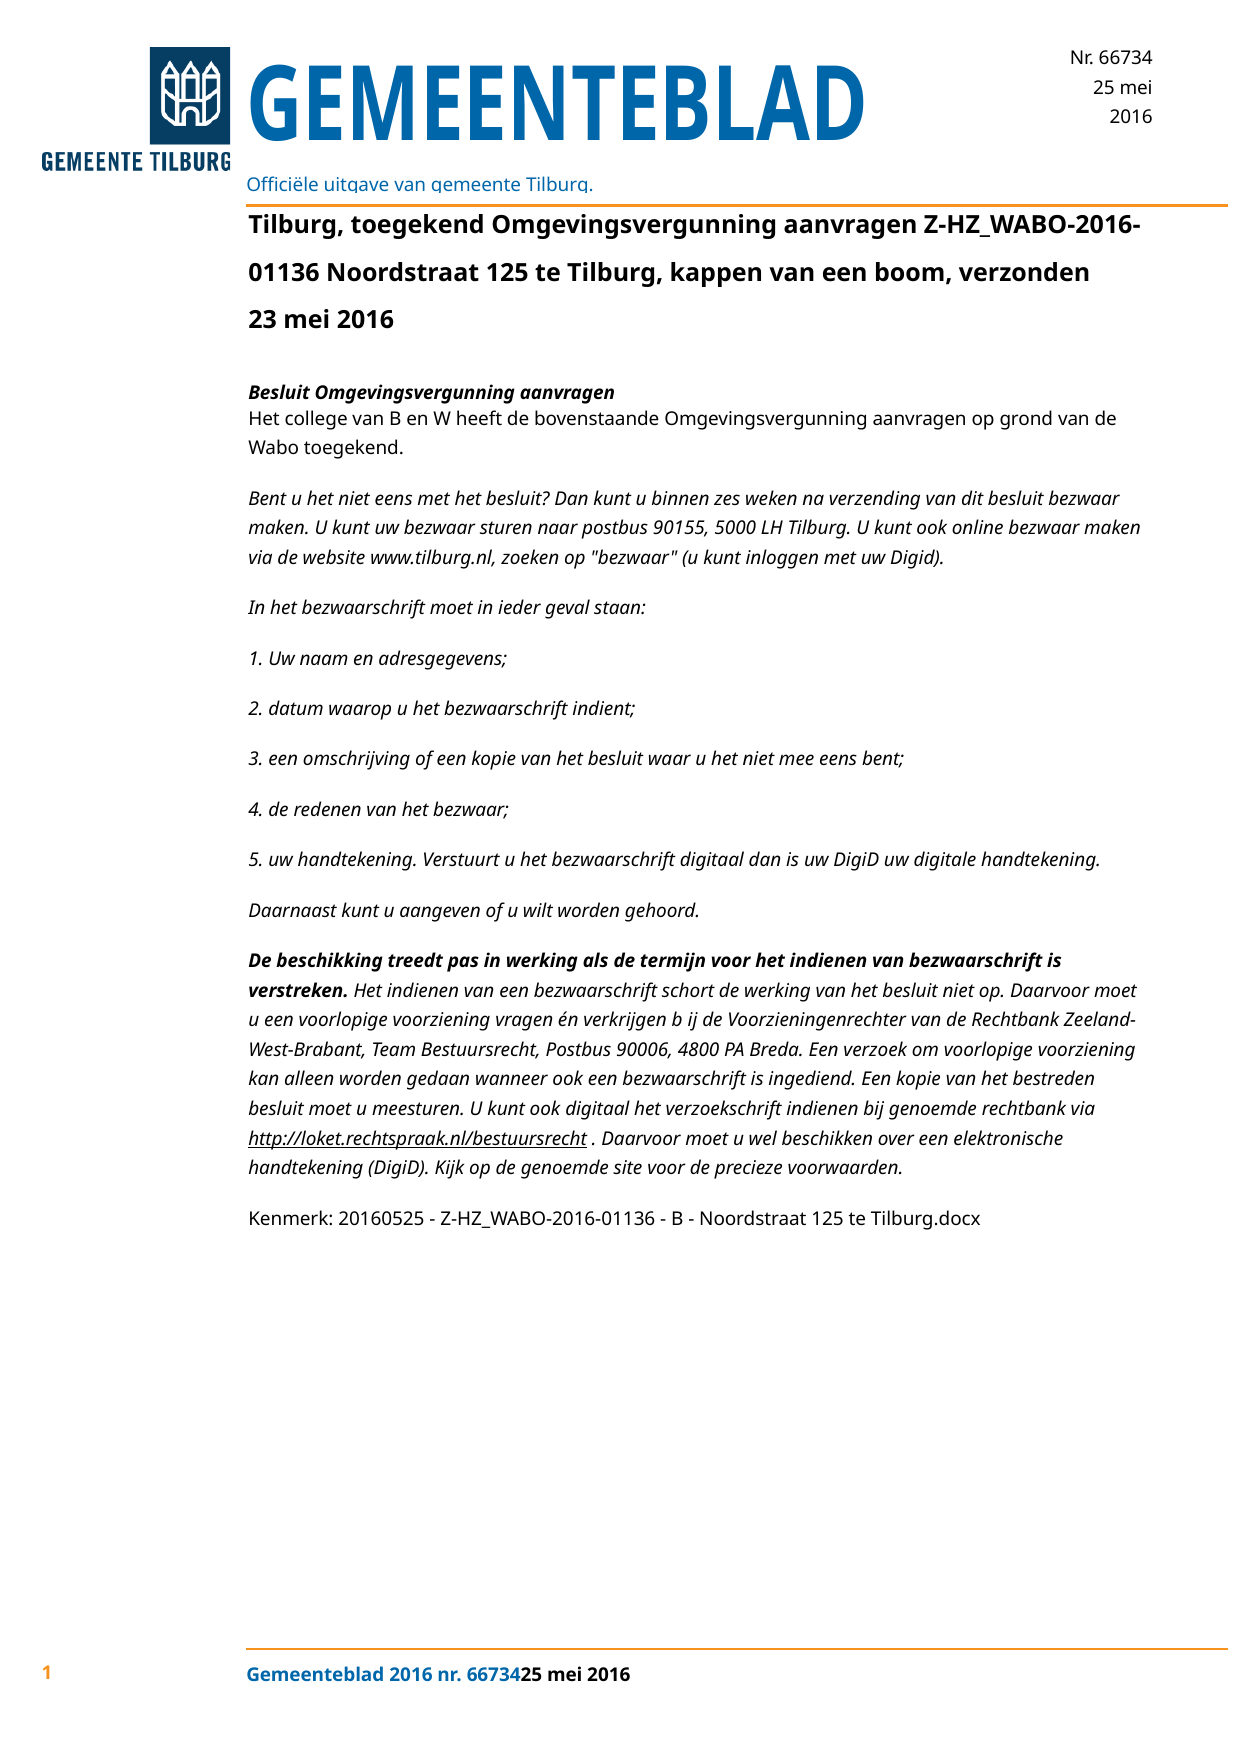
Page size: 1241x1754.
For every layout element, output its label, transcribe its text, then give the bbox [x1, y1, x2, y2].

text Daarnaast kunt u aangeven of u wilt worden gehoord. [248, 897, 1152, 923]
text 1. Uw naam en adresgegevens; [248, 645, 1152, 671]
text Tilburg, toegekend Omgevingsvergunning aanvragen Z-HZ_WABO-2016-01136 Noordstraat 125 te Tilburg, kappen van een boom, verzonden 23 mei 2016 [248, 207, 1152, 336]
text Het college van B en W heeft de bovenstaande Omgevingsvergunning aanvragen op grond van de Wabo toegekend. [248, 405, 1152, 460]
picture [41, 47, 231, 172]
text 2. datum waarop u het bezwaarschrift indient; [248, 695, 1152, 721]
text 5. uw handtekening. Verstuurt u het bezwaarschrift digitaal dan is uw DigiD uw digitale handtekening. [248, 846, 1152, 872]
text Besluit Omgevingsvergunning aanvragen [248, 379, 1152, 405]
text 4. de redenen van het bezwaar; [248, 796, 1152, 822]
text In het bezwaarschrift moet in ieder geval staan: [248, 594, 1152, 620]
text Bent u het niet eens met het besluit? Dan kunt u binnen zes weken na verzending van dit besluit bezwaar maken. U kunt uw bezwaar sturen naar postbus 90155, 5000 LH Tilburg. U kunt ook online bezwaar maken via de website www.tilburg.nl, zoeken op "bezwaar" (u kunt inloggen met uw Digid). [248, 485, 1152, 570]
text Kenmerk: 20160525 - Z-HZ_WABO-2016-01136 - B - Noordstraat 125 te Tilburg.docx [248, 1205, 1152, 1231]
text 3. een omschrijving of een kopie van het besluit waar u het niet mee eens bent; [248, 746, 1152, 771]
text De beschikking treedt pas in werking als de termijn voor het indienen van bezwaarschrift is verstreken. Het indienen van een bezwaarschrift schort de werking van het besluit niet op. Daarvoor moet u een voorlopige voorziening vragen én verkrijgen b ij de Voorzieningenrechter van de Rechtbank Zeeland-West-Brabant, Team Bestuursrecht, Postbus 90006, 4800 PA Breda. Een verzoek om voorlopige voorziening kan alleen worden gedaan wanneer ook een bezwaarschrift is ingediend. Een kopie van het bestreden besluit moet u meesturen. U kunt ook digitaal het verzoekschrift indienen bij genoemde rechtbank via http://loket.rechtspraak.nl/bestuursrecht . Daarvoor moet u wel beschikken over een elektronische handtekening (DigiD). Kijk op de genoemde site voor de precieze voorwaarden. [248, 947, 1152, 1180]
